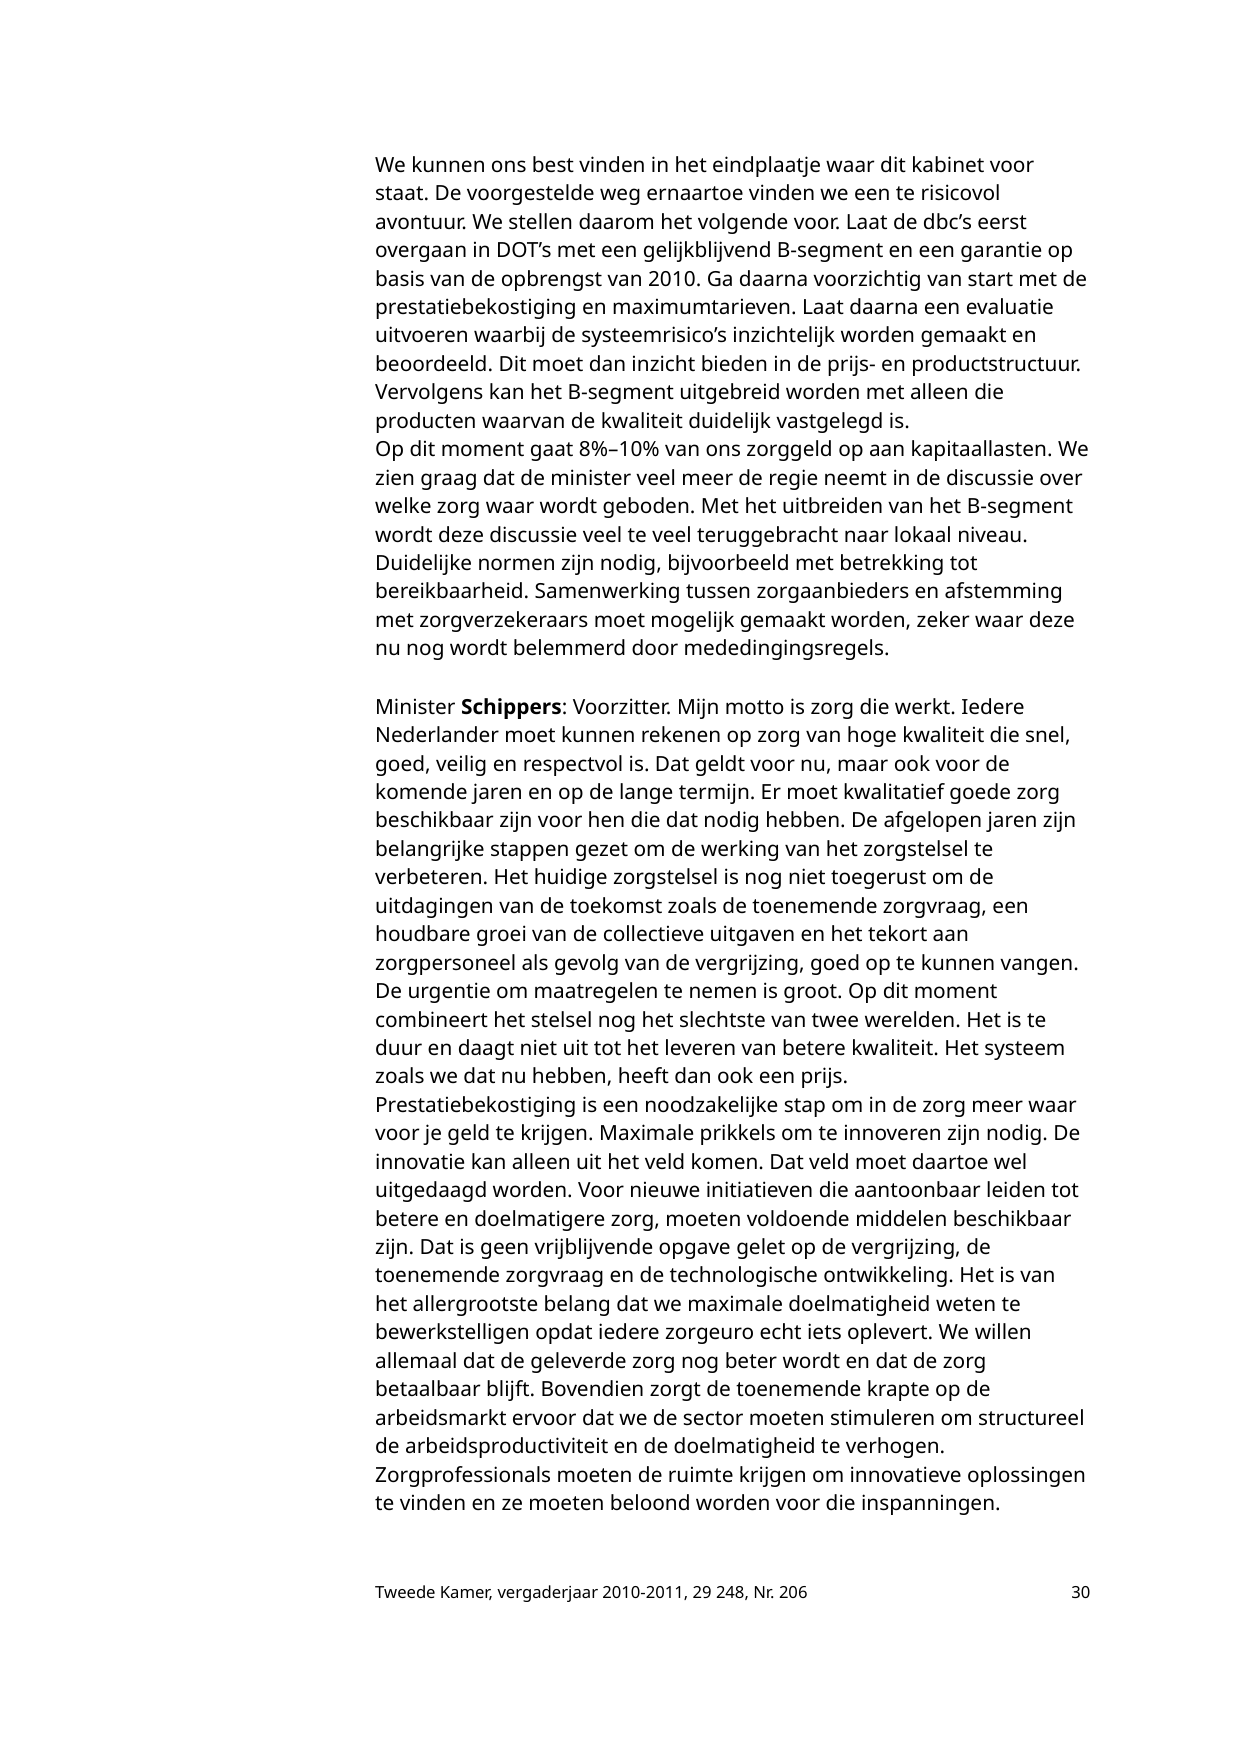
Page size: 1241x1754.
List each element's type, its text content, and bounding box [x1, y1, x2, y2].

text Op dit moment gaat 8%–10% van ons zorggeld op aan kapitaallasten. We zien graag dat de minister veel meer de regie neemt in de discussie over welke zorg waar wordt geboden. Met het uitbreiden van het B-segment wordt deze discussie veel te veel teruggebracht naar lokaal niveau. Duidelijke normen zijn nodig, bijvoorbeeld met betrekking tot bereikbaarheid. Samenwerking tussen zorgaanbieders en afstemming met zorgverzekeraars moet mogelijk gemaakt worden, zeker waar deze nu nog wordt belemmerd door mededingingsregels. [375, 434, 1090, 662]
text Prestatiebekostiging is een noodzakelijke stap om in de zorg meer waar voor je geld te krijgen. Maximale prikkels om te innoveren zijn nodig. De innovatie kan alleen uit het veld komen. Dat veld moet daartoe wel uitgedaagd worden. Voor nieuwe initiatieven die aantoonbaar leiden tot betere en doelmatigere zorg, moeten voldoende middelen beschikbaar zijn. Dat is geen vrijblijvende opgave gelet op de vergrijzing, de toenemende zorgvraag en de technologische ontwikkeling. Het is van het allergrootste belang dat we maximale doelmatigheid weten te bewerkstelligen opdat iedere zorgeuro echt iets oplevert. We willen allemaal dat de geleverde zorg nog beter wordt en dat de zorg betaalbaar blijft. Bovendien zorgt de toenemende krapte op de arbeidsmarkt ervoor dat we de sector moeten stimuleren om structureel de arbeidsproductiviteit en de doelmatigheid te verhogen. Zorgprofessionals moeten de ruimte krijgen om innovatieve oplossingen te vinden en ze moeten beloond worden voor die inspanningen. [375, 1090, 1090, 1517]
text Minister Schippers: Voorzitter. Mijn motto is zorg die werkt. Iedere Nederlander moet kunnen rekenen op zorg van hoge kwaliteit die snel, goed, veilig en respectvol is. Dat geldt voor nu, maar ook voor de komende jaren en op de lange termijn. Er moet kwalitatief goede zorg beschikbaar zijn voor hen die dat nodig hebben. De afgelopen jaren zijn belangrijke stappen gezet om de werking van het zorgstelsel te verbeteren. Het huidige zorgstelsel is nog niet toegerust om de uitdagingen van de toekomst zoals de toenemende zorgvraag, een houdbare groei van de collectieve uitgaven en het tekort aan zorgpersoneel als gevolg van de vergrijzing, goed op te kunnen vangen. De urgentie om maatregelen te nemen is groot. Op dit moment combineert het stelsel nog het slechtste van twee werelden. Het is te duur en daagt niet uit tot het leveren van betere kwaliteit. Het systeem zoals we dat nu hebben, heeft dan ook een prijs. [375, 692, 1090, 1090]
text We kunnen ons best vinden in het eindplaatje waar dit kabinet voor staat. De voorgestelde weg ernaartoe vinden we een te risicovol avontuur. We stellen daarom het volgende voor. Laat de dbc’s eerst overgaan in DOT’s met een gelijkblijvend B-segment en een garantie op basis van de opbrengst van 2010. Ga daarna voorzichtig van start met de prestatiebekostiging en maximumtarieven. Laat daarna een evaluatie uitvoeren waarbij de systeemrisico’s inzichtelijk worden gemaakt en beoordeeld. Dit moet dan inzicht bieden in de prijs- en productstructuur. Vervolgens kan het B-segment uitgebreid worden met alleen die producten waarvan de kwaliteit duidelijk vastgelegd is. [375, 150, 1090, 434]
